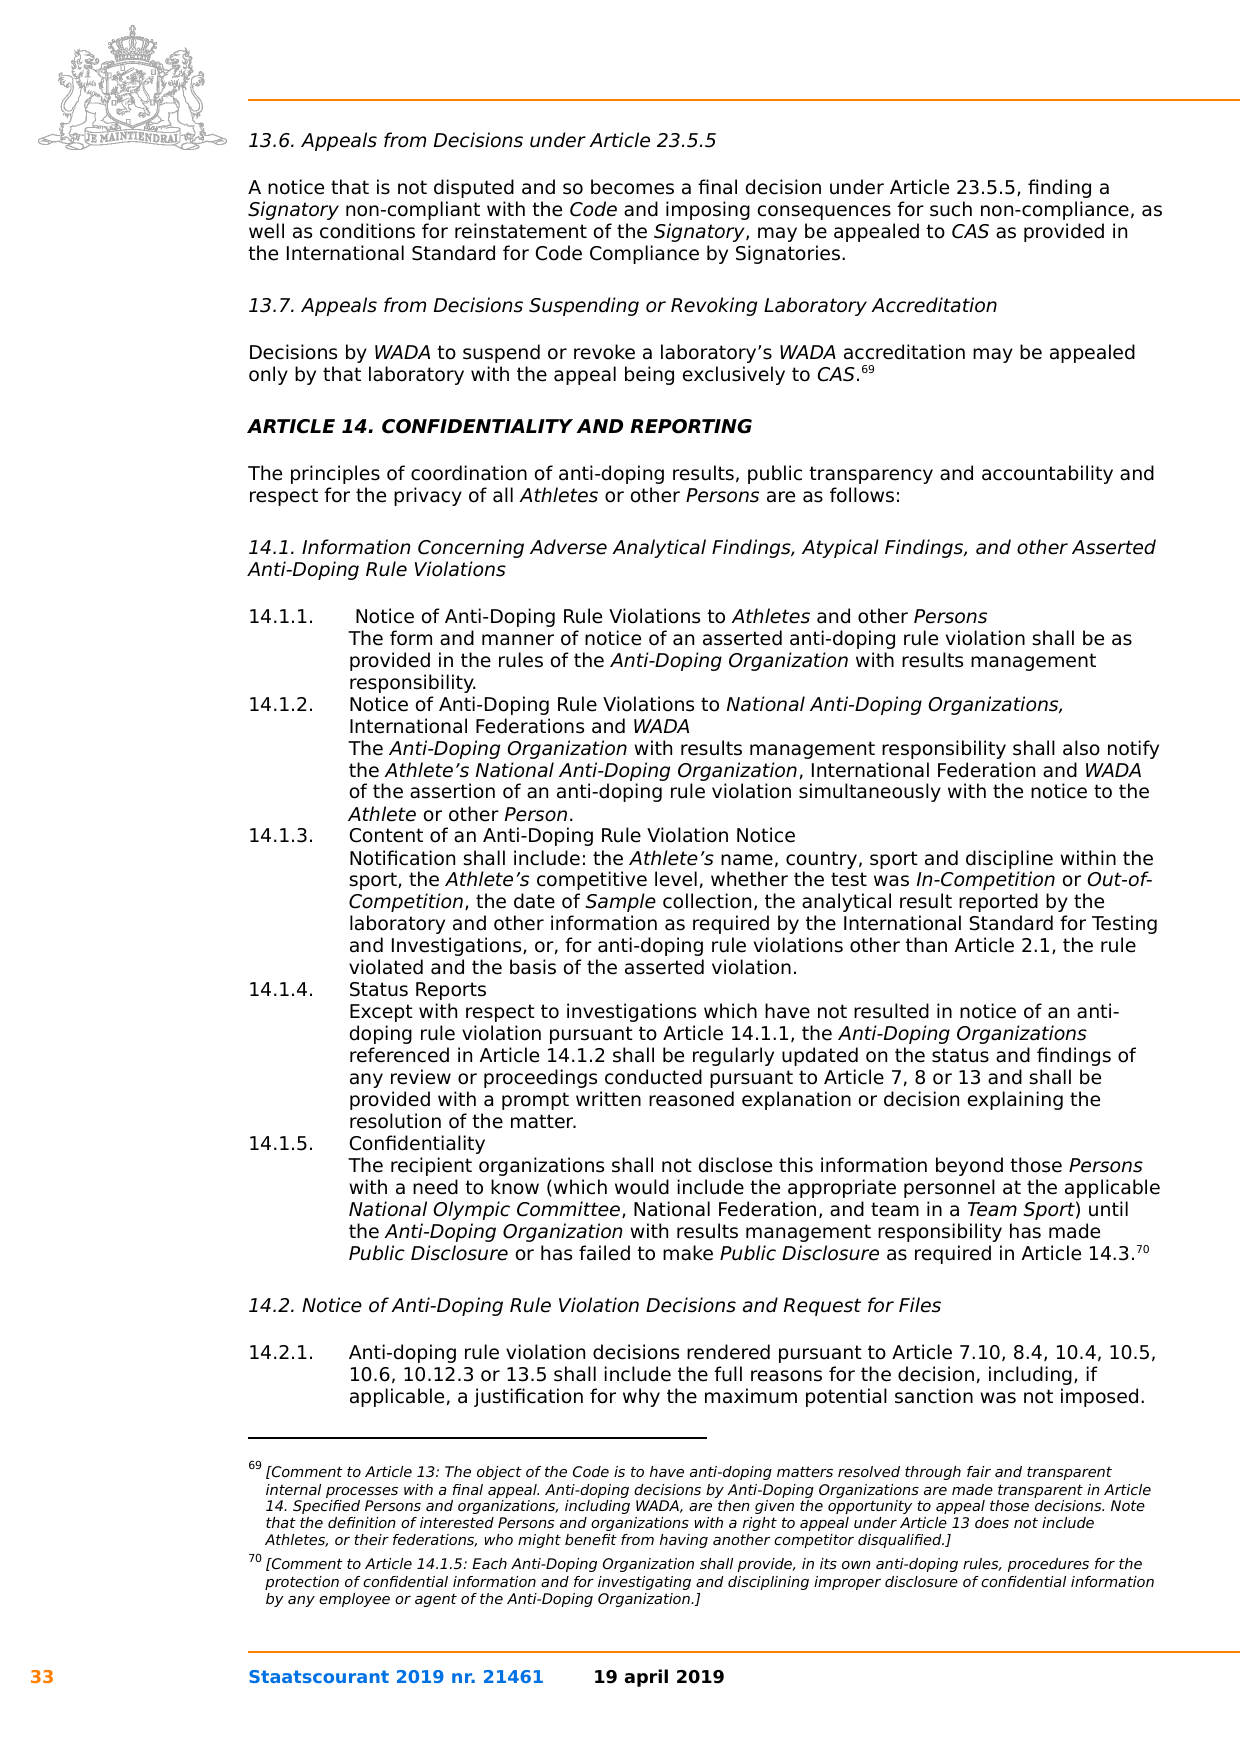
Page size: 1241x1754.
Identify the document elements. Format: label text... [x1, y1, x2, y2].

text Decisions by WADA to suspend or revoke a laboratory’s WADA accreditation may be appealed only by that laboratory with the appeal being exclusively to CAS. [248, 342, 1163, 386]
text The Anti-Doping Organization with results management responsibility shall also notify the Athlete’s National Anti-Doping Organization, International Federation and WADA of the assertion of an anti-doping rule violation simultaneously with the notice to the Athlete or other Person. [348, 737, 1163, 825]
text 14.1.2. Notice of Anti-Doping Rule Violations to National Anti-Doping Organizations, International Federations and WADA [248, 693, 1163, 737]
subtitle 13.7. Appeals from Decisions Suspending or Revoking Laboratory Accreditation [248, 295, 1163, 317]
text 14.1.1. Notice of Anti-Doping Rule Violations to Athletes and other Persons [248, 606, 1163, 628]
text [Comment to Article 14.1.5: Each Anti-Doping Organization shall provide, in its own anti-doping rules, procedures for the protection of confidential information and for investigating and disciplining improper disclosure of confidential information by any employee or agent of the Anti-Doping Organization.] [248, 1552, 1163, 1608]
text [Comment to Article 13: The object of the Code is to have anti-doping matters resolved through fair and transparent internal processes with a final appeal. Anti-doping decisions by Anti-Doping Organizations are made transparent in Article 14. Specified Persons and organizations, including WADA, are then given the opportunity to appeal those decisions. Note that the definition of interested Persons and organizations with a right to appeal under Article 13 does not include Athletes, or their federations, who might benefit from having another competitor disqualified.] [248, 1459, 1163, 1549]
text The principles of coordination of anti-doping results, public transparency and accountability and respect for the privacy of all Athletes or other Persons are as follows: [248, 463, 1163, 507]
subtitle 13.6. Appeals from Decisions under Article 23.5.5 [248, 130, 1163, 152]
picture [38, 25, 227, 150]
text Notification shall include: the Athlete’s name, country, sport and discipline within the sport, the Athlete’s competitive level, whether the test was In-Competition or Out-of-Competition, the date of Sample collection, the analytical result reported by the laboratory and other information as required by the International Standard for Testing and Investigations, or, for anti-doping rule violations other than Article 2.1, the rule violated and the basis of the asserted violation. [348, 847, 1163, 979]
text Except with respect to investigations which have not resulted in notice of an anti-doping rule violation pursuant to Article 14.1.1, the Anti-Doping Organizations referenced in Article 14.1.2 shall be regularly updated on the status and findings of any review or proceedings conducted pursuant to Article 7, 8 or 13 and shall be provided with a prompt written reasoned explanation or decision explaining the resolution of the matter. [348, 1001, 1163, 1133]
subtitle 14.2. Notice of Anti-Doping Rule Violation Decisions and Request for Files [248, 1295, 1163, 1317]
subtitle 14.1. Information Concerning Adverse Analytical Findings, Atypical Findings, and other Asserted Anti-Doping Rule Violations [248, 537, 1163, 581]
text 14.1.3. Content of an Anti-Doping Rule Violation Notice [248, 825, 1163, 847]
text A notice that is not disputed and so becomes a final decision under Article 23.5.5, finding a Signatory non-compliant with the Code and imposing consequences for such non-compliance, as well as conditions for reinstatement of the Signatory, may be appealed to CAS as provided in the International Standard for Code Compliance by Signatories. [248, 177, 1163, 265]
text The form and manner of notice of an asserted anti-doping rule violation shall be as provided in the rules of the Anti-Doping Organization with results management responsibility. [348, 628, 1163, 693]
text The recipient organizations shall not disclose this information beyond those Persons with a need to know (which would include the appropriate personnel at the applicable National Olympic Committee, National Federation, and team in a Team Sport) until the Anti-Doping Organization with results management responsibility has made Public Disclosure or has failed to make Public Disclosure as required in Article 14.3. [348, 1155, 1163, 1265]
text 14.2.1. Anti-doping rule violation decisions rendered pursuant to Article 7.10, 8.4, 10.4, 10.5, 10.6, 10.12.3 or 13.5 shall include the full reasons for the decision, including, if applicable, a justification for why the maximum potential sanction was not imposed. [248, 1342, 1163, 1408]
text 14.1.5. Confidentiality [248, 1133, 1163, 1155]
subtitle ARTICLE 14. CONFIDENTIALITY AND REPORTING [248, 416, 1163, 438]
text 14.1.4. Status Reports [248, 979, 1163, 1001]
